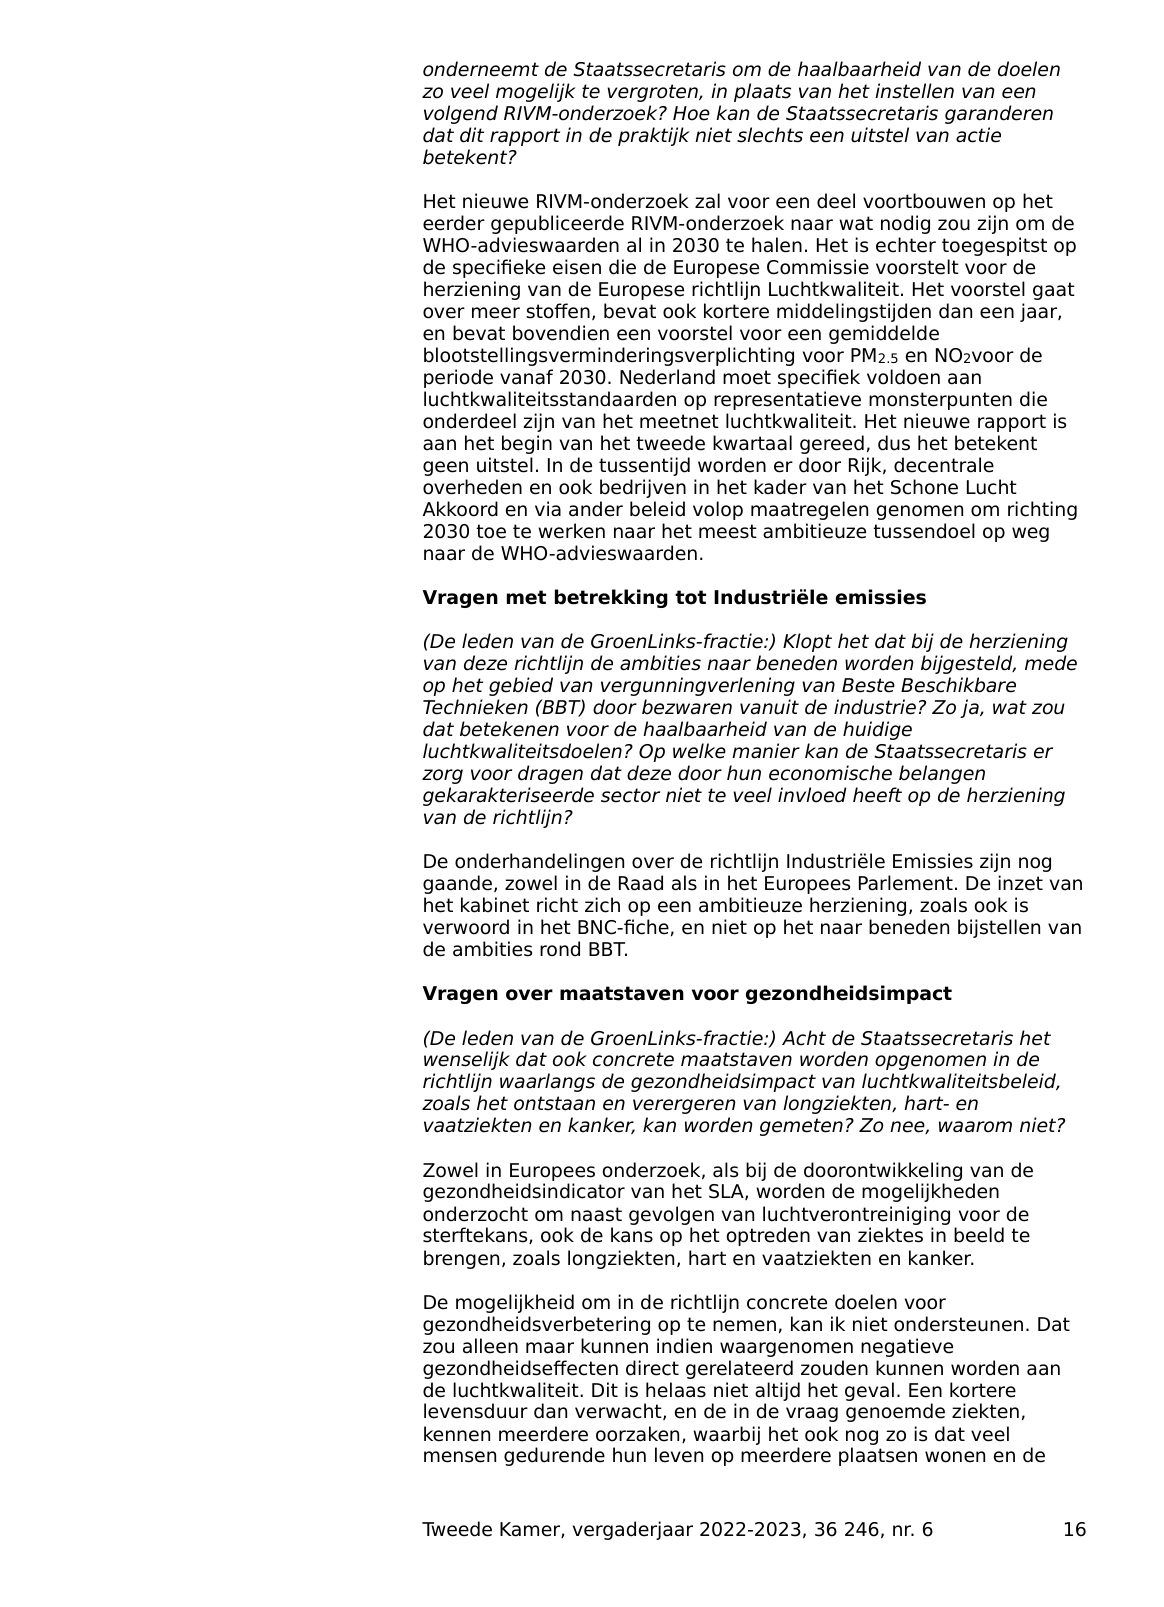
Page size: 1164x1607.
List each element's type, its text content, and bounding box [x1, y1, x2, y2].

text (De leden van de GroenLinks-fractie:) Acht de Staatssecretaris het wenselijk dat ook concrete maatstaven worden opgenomen in de richtlijn waarlangs de gezondheidsimpact van luchtkwaliteitsbeleid, zoals het ontstaan en verergeren van longziekten, hart- en vaatziekten en kanker, kan worden gemeten? Zo nee, waarom niet? [422, 1027, 1087, 1137]
text (De leden van de GroenLinks-fractie:) Klopt het dat bij de herziening van deze richtlijn de ambities naar beneden worden bijgesteld, mede op het gebied van vergunningverlening van Beste Beschikbare Technieken (BBT) door bezwaren vanuit de industrie? Zo ja, wat zou dat betekenen voor de haalbaarheid van de huidige luchtkwaliteitsdoelen? Op welke manier kan de Staatssecretaris er zorg voor dragen dat deze door hun economische belangen gekarakteriseerde sector niet te veel invloed heeft op de herziening van de richtlijn? [422, 631, 1087, 829]
text onderneemt de Staatssecretaris om de haalbaarheid van de doelen zo veel mogelijk te vergroten, in plaats van het instellen van een volgend RIVM-onderzoek? Hoe kan de Staatssecretaris garanderen dat dit rapport in de praktijk niet slechts een uitstel van actie betekent? [422, 59, 1087, 169]
text De mogelijkheid om in de richtlijn concrete doelen voor gezondheidsverbetering op te nemen, kan ik niet ondersteunen. Dat zou alleen maar kunnen indien waargenomen negatieve gezondheidseffecten direct gerelateerd zouden kunnen worden aan de luchtkwaliteit. Dit is helaas niet altijd het geval. Een kortere levensduur dan verwacht, en de in de vraag genoemde ziekten, kennen meerdere oorzaken, waarbij het ook nog zo is dat veel mensen gedurende hun leven op meerdere plaatsen wonen en de [422, 1292, 1087, 1467]
text Het nieuwe RIVM-onderzoek zal voor een deel voortbouwen op het eerder gepubliceerde RIVM-onderzoek naar wat nodig zou zijn om de WHO-advieswaarden al in 2030 te halen. Het is echter toegespitst op de specifieke eisen die de Europese Commissie voorstelt voor de herziening van de Europese richtlijn Luchtkwaliteit. Het voorstel gaat over meer stoffen, bevat ook kortere middelingstijden dan een jaar, en bevat bovendien een voorstel voor een gemiddelde blootstellingsverminderingsverplichting voor PM2.5 en NO2voor de periode vanaf 2030. Nederland moet specifiek voldoen aan luchtkwaliteitsstandaarden op representatieve monsterpunten die onderdeel zijn van het meetnet luchtkwaliteit. Het nieuwe rapport is aan het begin van het tweede kwartaal gereed, dus het betekent geen uitstel. In de tussentijd worden er door Rijk, decentrale overheden en ook bedrijven in het kader van het Schone Lucht Akkoord en via ander beleid volop maatregelen genomen om richting 2030 toe te werken naar het meest ambitieuze tussendoel op weg naar de WHO-advieswaarden. [422, 191, 1087, 565]
text Zowel in Europees onderzoek, als bij de doorontwikkeling van de gezondheidsindicator van het SLA, worden de mogelijkheden onderzocht om naast gevolgen van luchtverontreiniging voor de sterftekans, ook de kans op het optreden van ziektes in beeld te brengen, zoals longziekten, hart en vaatziekten en kanker. [422, 1159, 1087, 1269]
subtitle Vragen over maatstaven voor gezondheidsimpact [422, 983, 1087, 1005]
text De onderhandelingen over de richtlijn Industriële Emissies zijn nog gaande, zowel in de Raad als in het Europees Parlement. De inzet van het kabinet richt zich op een ambitieuze herziening, zoals ook is verwoord in het BNC-fiche, en niet op het naar beneden bijstellen van de ambities rond BBT. [422, 851, 1087, 961]
subtitle Vragen met betrekking tot Industriële emissies [422, 587, 1087, 609]
